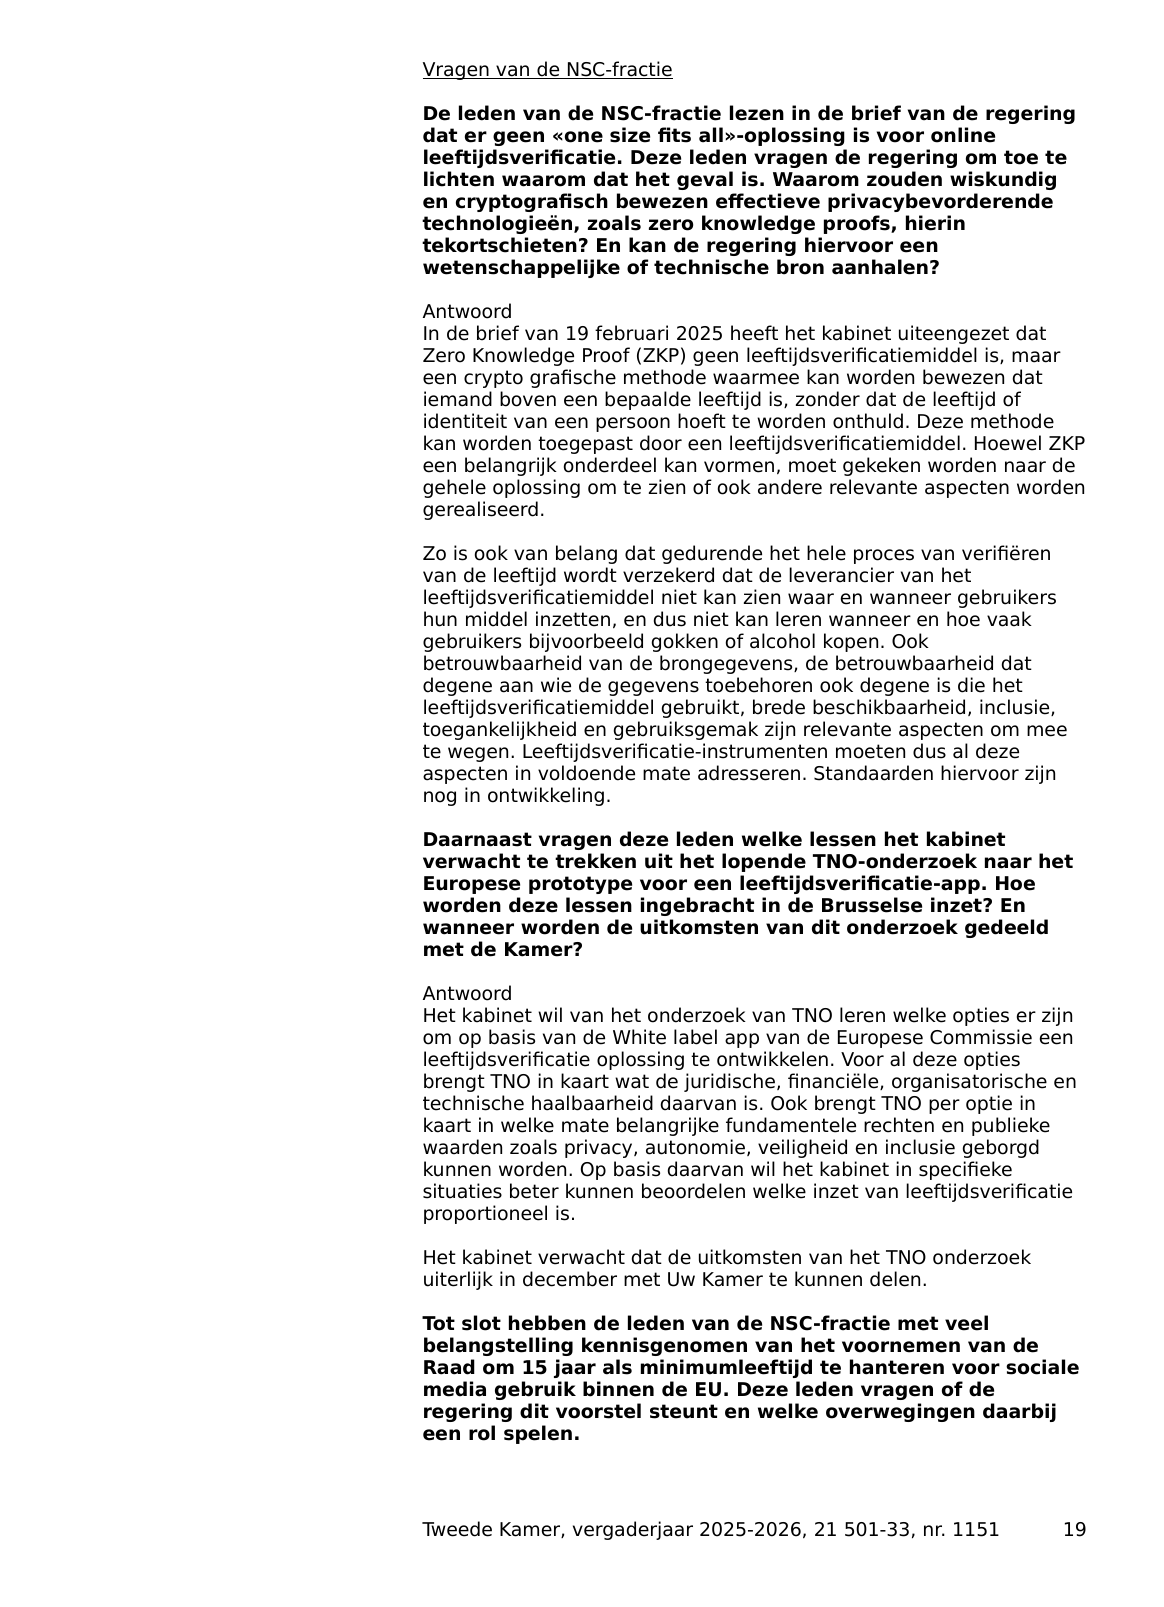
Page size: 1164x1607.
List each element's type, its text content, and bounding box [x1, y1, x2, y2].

text Het kabinet verwacht dat de uitkomsten van het TNO onderzoek uiterlijk in december met Uw Kamer te kunnen delen. [422, 1247, 1087, 1291]
text Zo is ook van belang dat gedurende het hele proces van verifiëren van de leeftijd wordt verzekerd dat de leverancier van het leeftijdsverificatiemiddel niet kan zien waar en wanneer gebruikers hun middel inzetten, en dus niet kan leren wanneer en hoe vaak gebruikers bijvoorbeeld gokken of alcohol kopen. Ook betrouwbaarheid van de brongegevens, de betrouwbaarheid dat degene aan wie de gegevens toebehoren ook degene is die het leeftijdsverificatiemiddel gebruikt, brede beschikbaarheid, inclusie, toegankelijkheid en gebruiksgemak zijn relevante aspecten om mee te wegen. Leeftijdsverificatie-instrumenten moeten dus al deze aspecten in voldoende mate adresseren. Standaarden hiervoor zijn nog in ontwikkeling. [422, 543, 1087, 807]
text Antwoord [422, 301, 1087, 323]
text Tot slot hebben de leden van de NSC-fractie met veel belangstelling kennisgenomen van het voornemen van de Raad om 15 jaar als minimumleeftijd te hanteren voor sociale media gebruik binnen de EU. Deze leden vragen of de regering dit voorstel steunt en welke overwegingen daarbij een rol spelen. [422, 1313, 1087, 1445]
subtitle Vragen van de NSC-fractie [422, 59, 1087, 81]
text In de brief van 19 februari 2025 heeft het kabinet uiteengezet dat Zero Knowledge Proof (ZKP) geen leeftijdsverificatiemiddel is, maar een crypto grafische methode waarmee kan worden bewezen dat iemand boven een bepaalde leeftijd is, zonder dat de leeftijd of identiteit van een persoon hoeft te worden onthuld. Deze methode kan worden toegepast door een leeftijdsverificatiemiddel. Hoewel ZKP een belangrijk onderdeel kan vormen, moet gekeken worden naar de gehele oplossing om te zien of ook andere relevante aspecten worden gerealiseerd. [422, 323, 1087, 521]
text De leden van de NSC-fractie lezen in de brief van de regering dat er geen «one size fits all»-oplossing is voor online leeftijdsverificatie. Deze leden vragen de regering om toe te lichten waarom dat het geval is. Waarom zouden wiskundig en cryptografisch bewezen effectieve privacybevorderende technologieën, zoals zero knowledge proofs, hierin tekortschieten? En kan de regering hiervoor een wetenschappelijke of technische bron aanhalen? [422, 103, 1087, 279]
text Daarnaast vragen deze leden welke lessen het kabinet verwacht te trekken uit het lopende TNO-onderzoek naar het Europese prototype voor een leeftijdsverificatie-app. Hoe worden deze lessen ingebracht in de Brusselse inzet? En wanneer worden de uitkomsten van dit onderzoek gedeeld met de Kamer? [422, 829, 1087, 961]
text Het kabinet wil van het onderzoek van TNO leren welke opties er zijn om op basis van de White label app van de Europese Commissie een leeftijdsverificatie oplossing te ontwikkelen. Voor al deze opties brengt TNO in kaart wat de juridische, financiële, organisatorische en technische haalbaarheid daarvan is. Ook brengt TNO per optie in kaart in welke mate belangrijke fundamentele rechten en publieke waarden zoals privacy, autonomie, veiligheid en inclusie geborgd kunnen worden. Op basis daarvan wil het kabinet in specifieke situaties beter kunnen beoordelen welke inzet van leeftijdsverificatie proportioneel is. [422, 1005, 1087, 1225]
text Antwoord [422, 983, 1087, 1005]
